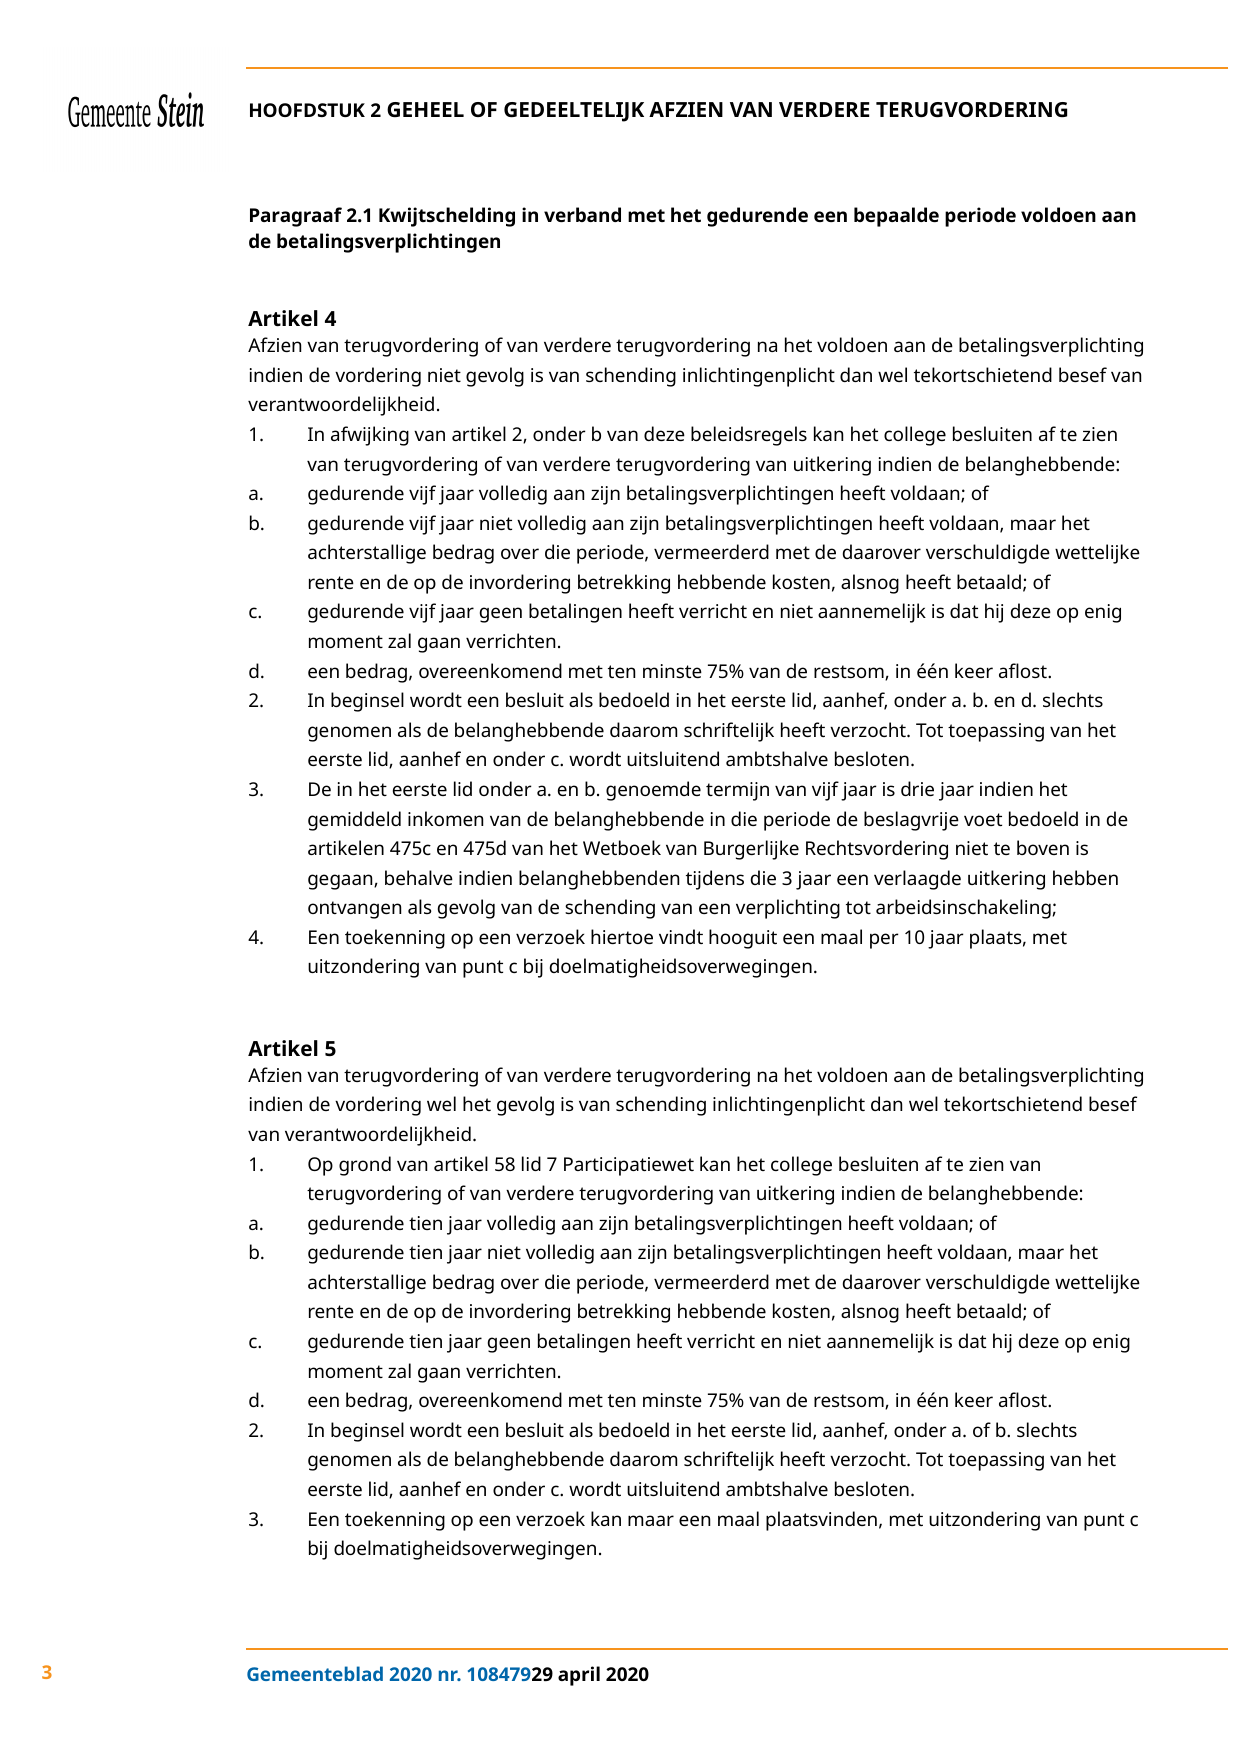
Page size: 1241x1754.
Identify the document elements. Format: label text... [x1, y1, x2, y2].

list gedurende tien jaar geen betalingen heeft verricht en niet aannemelijk is dat hij deze op enig moment zal gaan verrichten. [248, 1328, 1152, 1384]
list Op grond van artikel 58 lid 7 Participatiewet kan het college besluiten af te zien van terugvordering of van verdere terugvordering van uitkering indien de belanghebbende: [248, 1151, 1152, 1206]
list gedurende vijf jaar geen betalingen heeft verricht en niet aannemelijk is dat hij deze op enig moment zal gaan verrichten. [248, 599, 1152, 654]
text HOOFDSTUK 2 GEHEEL OF GEDEELTELIJK AFZIEN VAN VERDERE TERUGVORDERING [248, 95, 1152, 123]
text Artikel 5 [248, 1034, 1152, 1062]
list In afwijking van artikel 2, onder b van deze beleidsregels kan het college besluiten af te zien van terugvordering of van verdere terugvordering van uitkering indien de belanghebbende: [248, 421, 1152, 476]
list een bedrag, overeenkomend met ten minste 75% van de restsom, in één keer aflost. [248, 658, 1152, 683]
list Een toekenning op een verzoek kan maar een maal plaatsvinden, met uitzondering van punt c bij doelmatigheidsoverwegingen. [248, 1506, 1152, 1561]
list De in het eerste lid onder a. en b. genoemde termijn van vijf jaar is drie jaar indien het gemiddeld inkomen van de belanghebbende in die periode de beslagvrije voet bedoeld in de artikelen 475c en 475d van het Wetboek van Burgerlijke Rechtsvordering niet te boven is gegaan, behalve indien belanghebbenden tijdens die 3 jaar een verlaagde uitkering hebben ontvangen als gevolg van de schending van een verplichting tot arbeidsinschakeling; [248, 776, 1152, 920]
text Afzien van terugvordering of van verdere terugvordering na het voldoen aan de betalingsverplichting indien de vordering niet gevolg is van schending inlichtingenplicht dan wel tekortschietend besef van verantwoordelijkheid. [248, 332, 1152, 417]
list gedurende vijf jaar volledig aan zijn betalingsverplichtingen heeft voldaan; of [248, 480, 1152, 506]
text Afzien van terugvordering of van verdere terugvordering na het voldoen aan de betalingsverplichting indien de vordering wel het gevolg is van schending inlichtingenplicht dan wel tekortschietend besef van verantwoordelijkheid. [248, 1062, 1152, 1147]
list In beginsel wordt een besluit als bedoeld in het eerste lid, aanhef, onder a. of b. slechts genomen als de belanghebbende daarom schriftelijk heeft verzocht. Tot toepassing van het eerste lid, aanhef en onder c. wordt uitsluitend ambtshalve besloten. [248, 1417, 1152, 1502]
list gedurende tien jaar niet volledig aan zijn betalingsverplichtingen heeft voldaan, maar het achterstallige bedrag over die periode, vermeerderd met de daarover verschuldigde wettelijke rente en de op de invordering betrekking hebbende kosten, alsnog heeft betaald; of [248, 1239, 1152, 1324]
text Paragraaf 2.1 Kwijtschelding in verband met het gedurende een bepaalde periode voldoen aan de betalingsverplichtingen [248, 202, 1152, 253]
text Artikel 4 [248, 304, 1152, 332]
list een bedrag, overeenkomend met ten minste 75% van de restsom, in één keer aflost. [248, 1387, 1152, 1413]
list In beginsel wordt een besluit als bedoeld in het eerste lid, aanhef, onder a. b. en d. slechts genomen als de belanghebbende daarom schriftelijk heeft verzocht. Tot toepassing van het eerste lid, aanhef en onder c. wordt uitsluitend ambtshalve besloten. [248, 687, 1152, 772]
list gedurende tien jaar volledig aan zijn betalingsverplichtingen heeft voldaan; of [248, 1210, 1152, 1236]
list gedurende vijf jaar niet volledig aan zijn betalingsverplichtingen heeft voldaan, maar het achterstallige bedrag over die periode, vermeerderd met de daarover verschuldigde wettelijke rente en de op de invordering betrekking hebbende kosten, alsnog heeft betaald; of [248, 510, 1152, 595]
list Een toekenning op een verzoek hiertoe vindt hooguit een maal per 10 jaar plaats, met uitzondering van punt c bij doelmatigheidsoverwegingen. [248, 924, 1152, 979]
picture [41, 47, 231, 172]
